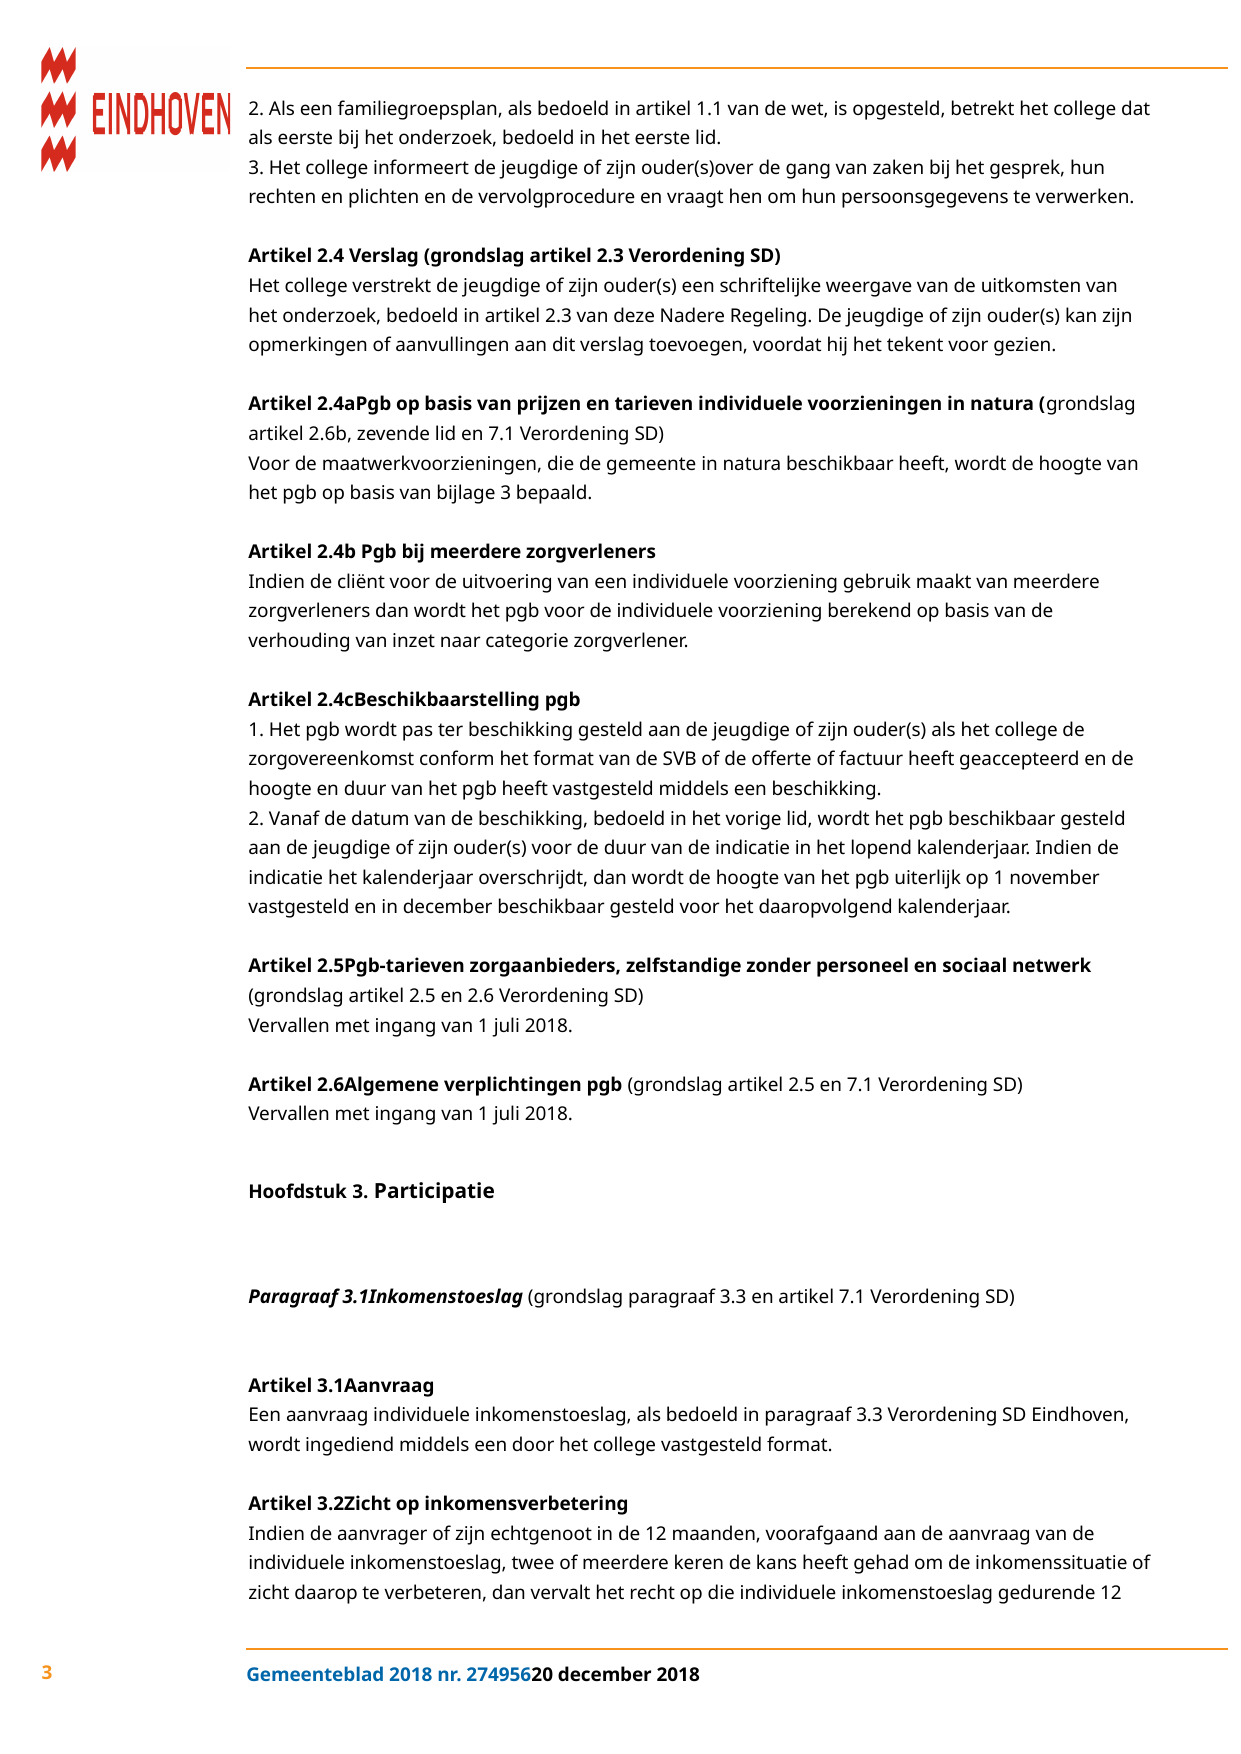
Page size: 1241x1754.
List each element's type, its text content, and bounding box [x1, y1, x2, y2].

text Het college verstrekt de jeugdige of zijn ouder(s) een schriftelijke weergave van de uitkomsten van het onderzoek, bedoeld in artikel 2.3 van deze Nadere Regeling. De jeugdige of zijn ouder(s) kan zijn opmerkingen of aanvullingen aan dit verslag toevoegen, voordat hij het tekent voor gezien. [248, 272, 1152, 357]
text Voor de maatwerkvoorzieningen, die de gemeente in natura beschikbaar heeft, wordt de hoogte van het pgb op basis van bijlage 3 bepaald. [248, 450, 1152, 505]
text Vervallen met ingang van 1 juli 2018. [248, 1101, 1152, 1126]
text Hoofdstuk 3. Participatie [248, 1176, 1152, 1204]
text Artikel 2.4 Verslag (grondslag artikel 2.3 Verordening SD) [248, 243, 1152, 268]
text 2. Als een familiegroepsplan, als bedoeld in artikel 1.1 van de wet, is opgesteld, betrekt het college dat als eerste bij het onderzoek, bedoeld in het eerste lid. [248, 95, 1152, 150]
text 2. Vanaf de datum van de beschikking, bedoeld in het vorige lid, wordt het pgb beschikbaar gesteld aan de jeugdige of zijn ouder(s) voor de duur van de indicatie in het lopend kalenderjaar. Indien de indicatie het kalenderjaar overschrijdt, dan wordt de hoogte van het pgb uiterlijk op 1 november vastgesteld en in december beschikbaar gesteld voor het daaropvolgend kalenderjaar. [248, 805, 1152, 919]
text Vervallen met ingang van 1 juli 2018. [248, 1012, 1152, 1038]
picture [41, 47, 231, 172]
text Artikel 2.4cBeschikbaarstelling pgb [248, 686, 1152, 712]
text Artikel 2.6Algemene verplichtingen pgb (grondslag artikel 2.5 en 7.1 Verordening SD) [248, 1071, 1152, 1097]
text Artikel 2.5Pgb-tarieven zorgaanbieders, zelfstandige zonder personeel en sociaal netwerk (grondslag artikel 2.5 en 2.6 Verordening SD) [248, 953, 1152, 1008]
text Indien de cliënt voor de uitvoering van een individuele voorziening gebruik maakt van meerdere zorgverleners dan wordt het pgb voor de individuele voorziening berekend op basis van de verhouding van inzet naar categorie zorgverlener. [248, 568, 1152, 653]
text Paragraaf 3.1Inkomenstoeslag (grondslag paragraaf 3.3 en artikel 7.1 Verordening SD) [248, 1283, 1152, 1309]
text 3. Het college informeert de jeugdige of zijn ouder(s)over de gang van zaken bij het gesprek, hun rechten en plichten en de vervolgprocedure en vraagt hen om hun persoonsgegevens te verwerken. [248, 154, 1152, 209]
text Artikel 2.4b Pgb bij meerdere zorgverleners [248, 538, 1152, 564]
text 1. Het pgb wordt pas ter beschikking gesteld aan de jeugdige of zijn ouder(s) als het college de zorgovereenkomst conform het format van de SVB of de offerte of factuur heeft geaccepteerd en de hoogte en duur van het pgb heeft vastgesteld middels een beschikking. [248, 716, 1152, 801]
text Artikel 3.2Zicht op inkomensverbetering [248, 1490, 1152, 1516]
text Indien de aanvrager of zijn echtgenoot in de 12 maanden, voorafgaand aan de aanvraag van de individuele inkomenstoeslag, twee of meerdere keren de kans heeft gehad om de inkomenssituatie of zicht daarop te verbeteren, dan vervalt het recht op die individuele inkomenstoeslag gedurende 12 [248, 1520, 1152, 1605]
text Artikel 2.4aPgb op basis van prijzen en tarieven individuele voorzieningen in natura (grondslag artikel 2.6b, zevende lid en 7.1 Verordening SD) [248, 391, 1152, 446]
text Een aanvraag individuele inkomenstoeslag, als bedoeld in paragraaf 3.3 Verordening SD Eindhoven, wordt ingediend middels een door het college vastgesteld format. [248, 1401, 1152, 1457]
text Artikel 3.1Aanvraag [248, 1372, 1152, 1398]
